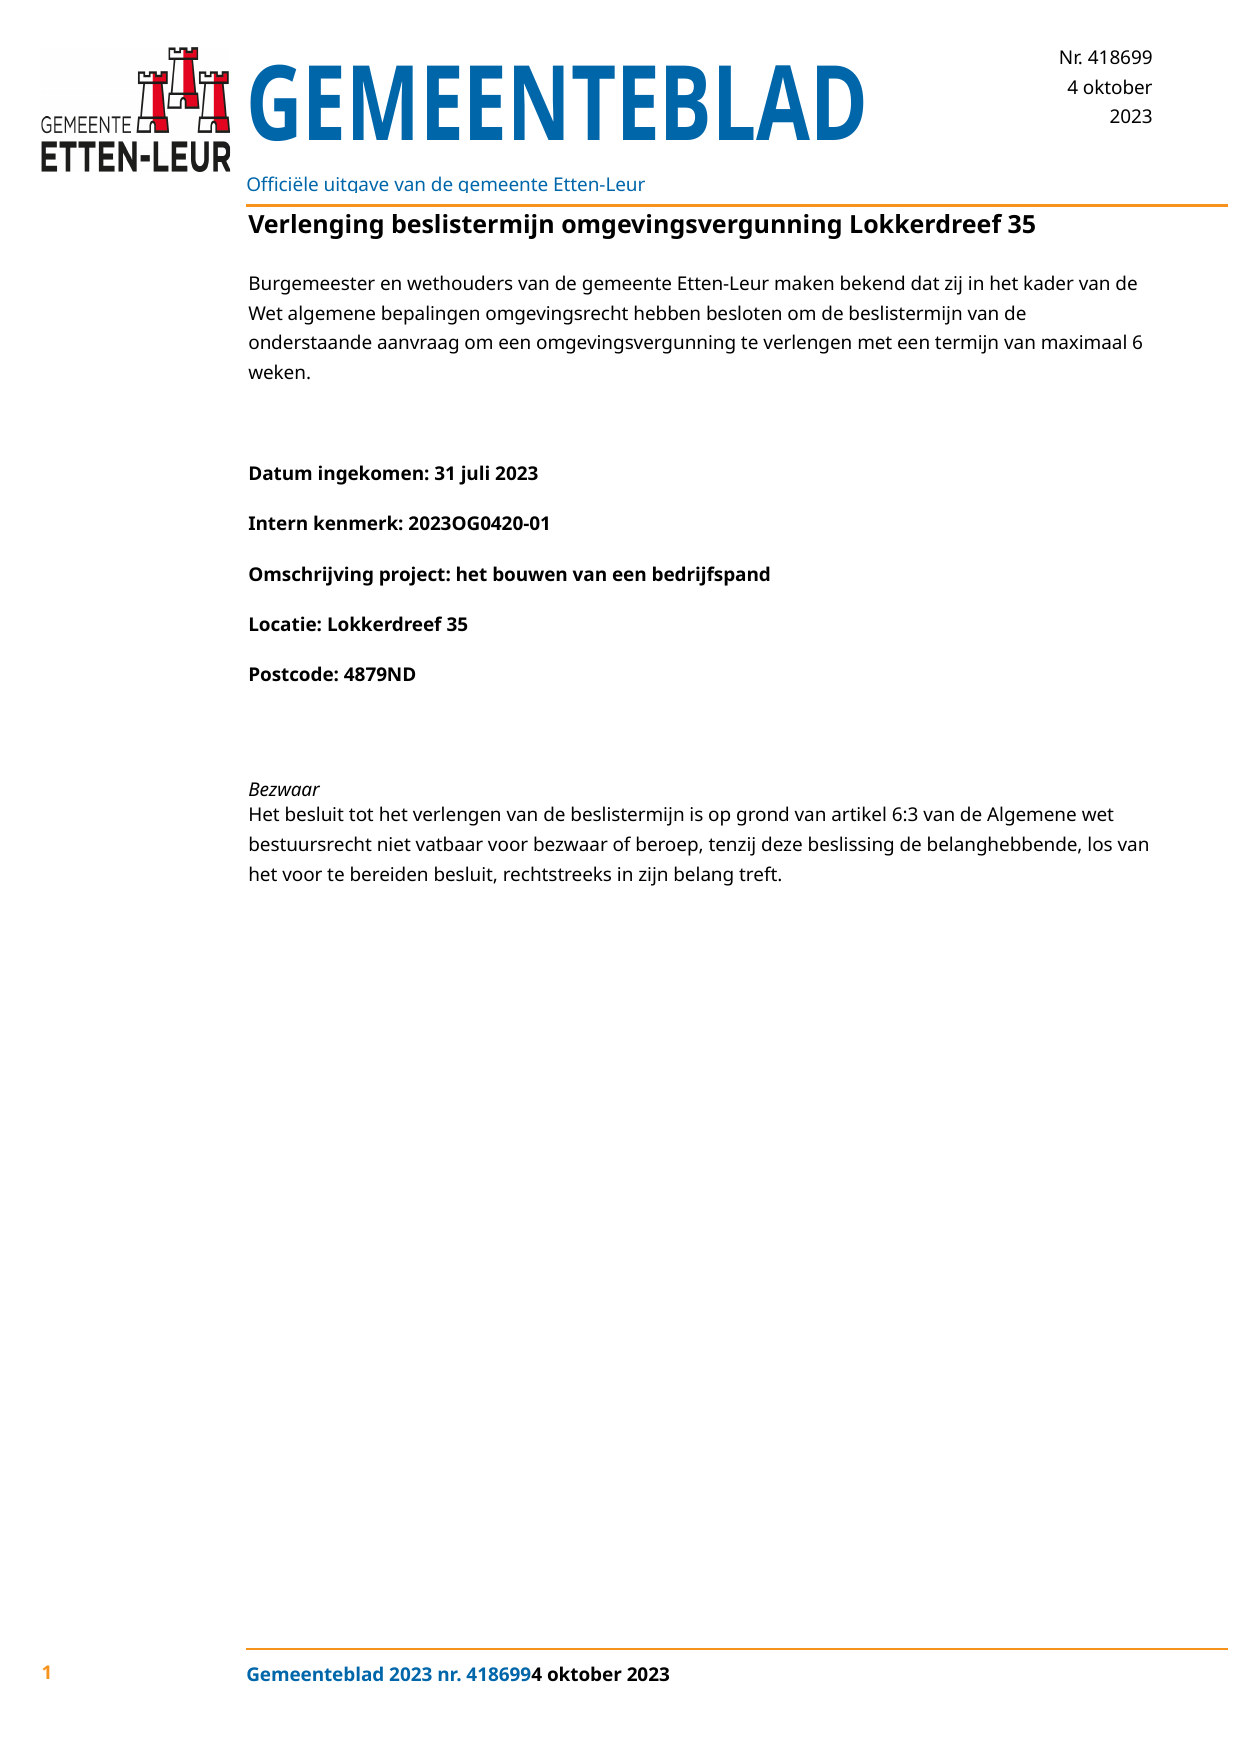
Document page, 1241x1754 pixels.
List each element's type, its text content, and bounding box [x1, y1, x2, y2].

text Locatie: Lokkerdreef 35 [248, 611, 1152, 637]
text Intern kenmerk: 2023OG0420-01 [248, 510, 1152, 536]
picture [41, 47, 231, 172]
text Datum ingekomen: 31 juli 2023 [248, 460, 1152, 486]
text Burgemeester en wethouders van de gemeente Etten-Leur maken bekend dat zij in het kader van de Wet algemene bepalingen omgevingsrecht hebben besloten om de beslistermijn van de onderstaande aanvraag om een omgevingsvergunning te verlengen met een termijn van maximaal 6 weken. [248, 270, 1152, 385]
text Het besluit tot het verlengen van de beslistermijn is op grond van artikel 6:3 van de Algemene wet bestuursrecht niet vatbaar voor bezwaar of beroep, tenzij deze beslissing de belanghebbende, los van het voor te bereiden besluit, rechtstreeks in zijn belang treft. [248, 802, 1152, 887]
text Omschrijving project: het bouwen van een bedrijfspand [248, 561, 1152, 586]
text Postcode: 4879ND [248, 662, 1152, 687]
text Verlenging beslistermijn omgevingsvergunning Lokkerdreef 35 [248, 207, 1152, 241]
text Bezwaar [248, 776, 1152, 802]
